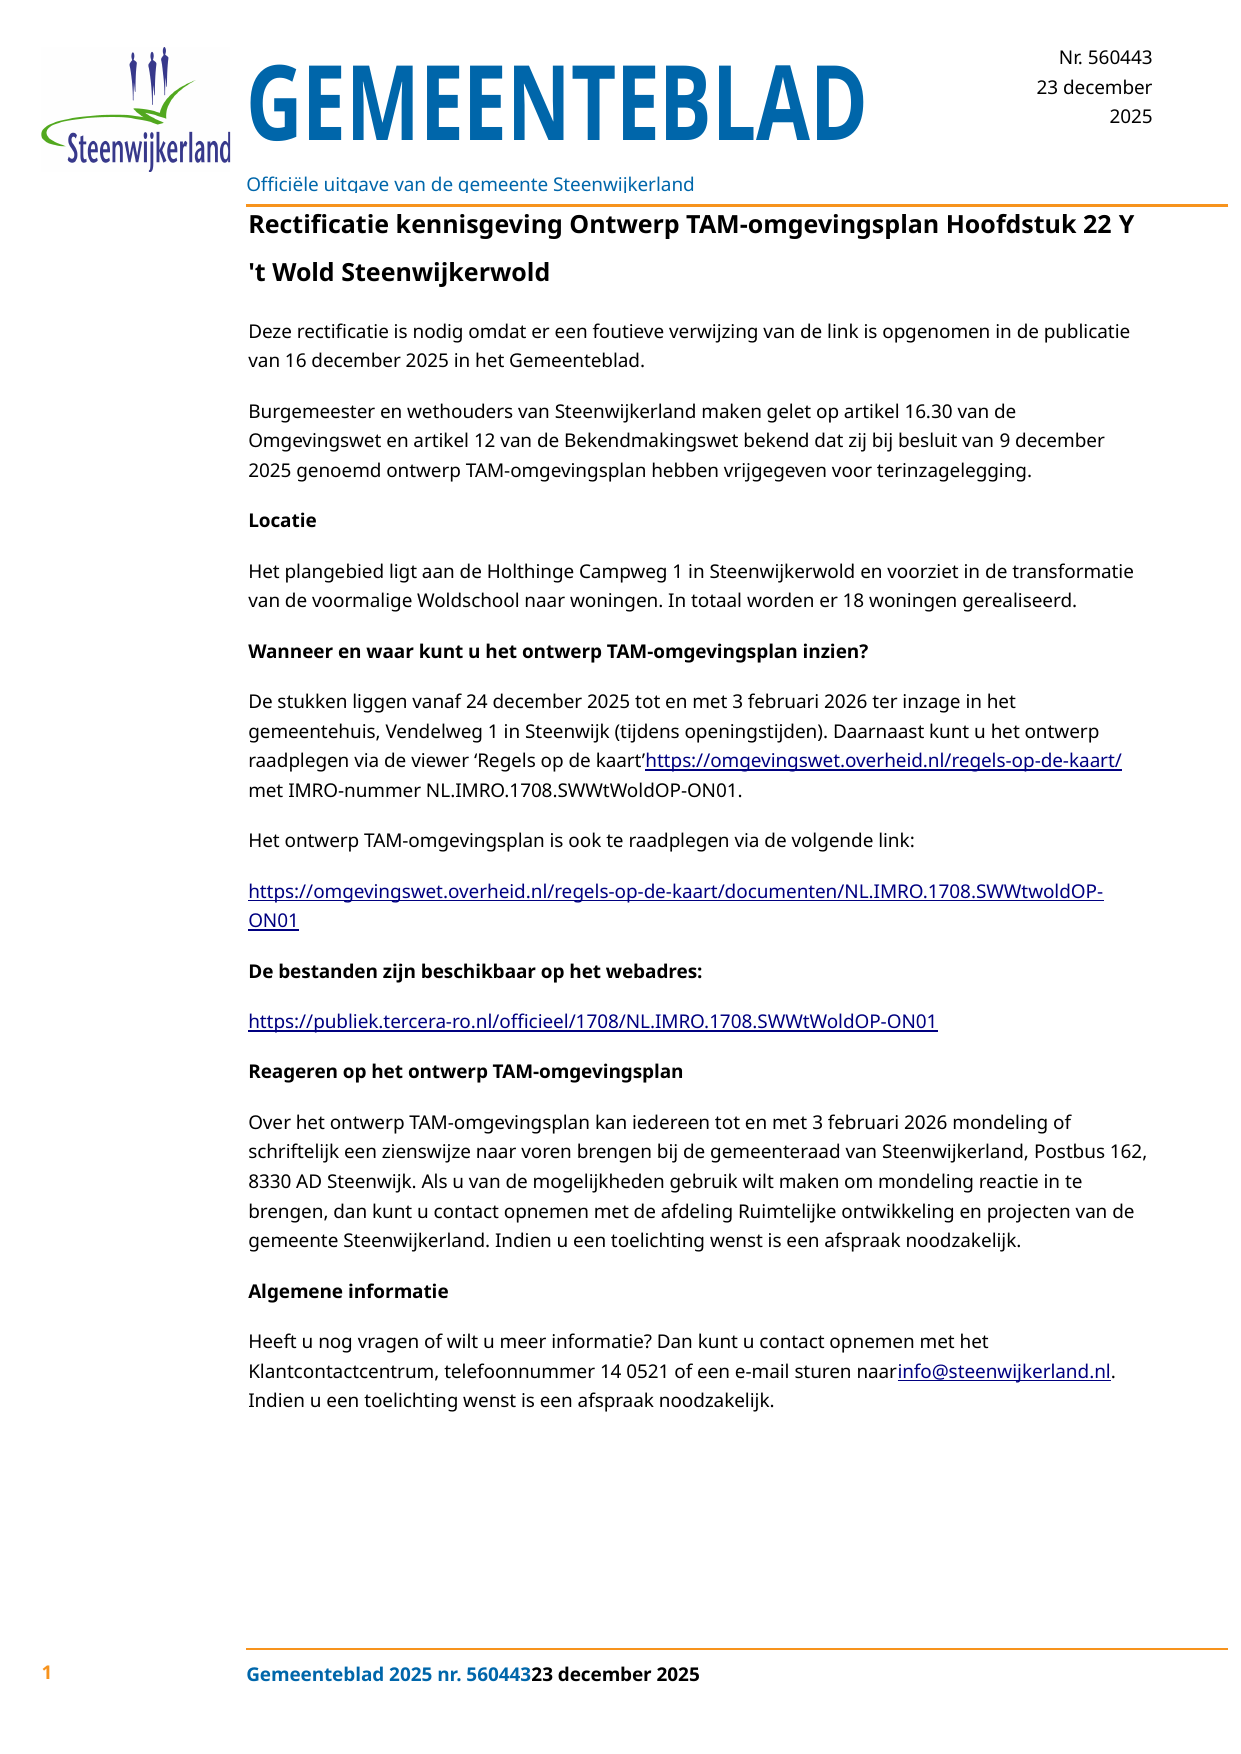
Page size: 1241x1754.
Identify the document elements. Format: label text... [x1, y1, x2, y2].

text Locatie [248, 507, 1152, 533]
text Algemene informatie [248, 1278, 1152, 1304]
text Het ontwerp TAM-omgevingsplan is ook te raadplegen via de volgende link: [248, 827, 1152, 853]
text ​De stukken liggen vanaf 24 december 2025​ tot en met ​3 februari 2026​ ter inzage in het gemeentehuis, ​Vendelweg 1​ in ​Steenwijk​ (tijdens openingstijden). Daarnaast kunt u het ontwerp raadplegen via de viewer ‘Regels op de kaart’https://omgevingswet.overheid.nl/regels-op-de-kaart/ met IMRO-nummer NL.IMRO.1708.SWWtWoldOP-ON01. [248, 688, 1152, 803]
picture [41, 47, 231, 172]
text Heeft u nog vragen of wilt u meer informatie? Dan kunt u contact opnemen met het Klantcontactcentrum, telefoonnummer 14 0521 of een e-mail sturen naarinfo@steenwijkerland.nl. Indien u een toelichting wenst is een afspraak noodzakelijk. [248, 1328, 1152, 1413]
text Reageren op het ontwerp TAM-omgevingsplan [248, 1059, 1152, 1084]
text De bestanden zijn beschikbaar op het webadres: [248, 958, 1152, 984]
text ​​https://publiek.tercera-ro.nl/officieel/1708/NL.IMRO.1708.SWWtWoldOP-ON01 ​ [248, 1008, 1152, 1034]
text Burgemeester en wethouders van Steenwijkerland maken gelet op artikel 16.30 van de Omgevingswet en artikel 12 van de Bekendmakingswet bekend dat zij bij besluit van ​9 december 2025​ genoemd ontwerp TAM-omgevingsplan hebben vrijgegeven voor terinzagelegging. [248, 398, 1152, 483]
text Over het ontwerp TAM-omgevingsplan kan iedereen tot en met ​3 februari 2026​ mondeling of schriftelijk een zienswijze naar voren brengen bij de gemeenteraad van Steenwijkerland, ​Postbus 162​, ​8330 AD​ ​Steenwijk​. Als u van de mogelijkheden gebruik wilt maken om mondeling reactie in te brengen, dan kunt u contact opnemen met de afdeling Ruimtelijke ontwikkeling en projecten van de gemeente Steenwijkerland. Indien u een toelichting wenst is een afspraak noodzakelijk. [248, 1109, 1152, 1253]
text Wanneer en waar kunt u het ontwerp TAM-omgevingsplan inzien? [248, 638, 1152, 664]
text Het plangebied ligt aan de ​Holthinge Campweg 1​ in Steenwijkerwold en voorziet in​ de transformatie van de voormalige Woldschool naar woningen. In totaal worden er 18 woningen gerealiseerd. [248, 558, 1152, 613]
text https://omgevingswet.overheid.nl/regels-op-de-kaart/documenten/NL.IMRO.1708.SWWtwoldOP-ON01​ [248, 878, 1152, 933]
text Deze rectificatie is nodig omdat er een foutieve verwijzing van de link is opgenomen in de publicatie van 16 december 2025 in het Gemeenteblad. [248, 318, 1152, 373]
text Rectificatie kennisgeving Ontwerp TAM-omgevingsplan Hoofdstuk 22 ​Y​ ​'t Wold Steenwijkerwold​ [248, 207, 1152, 288]
